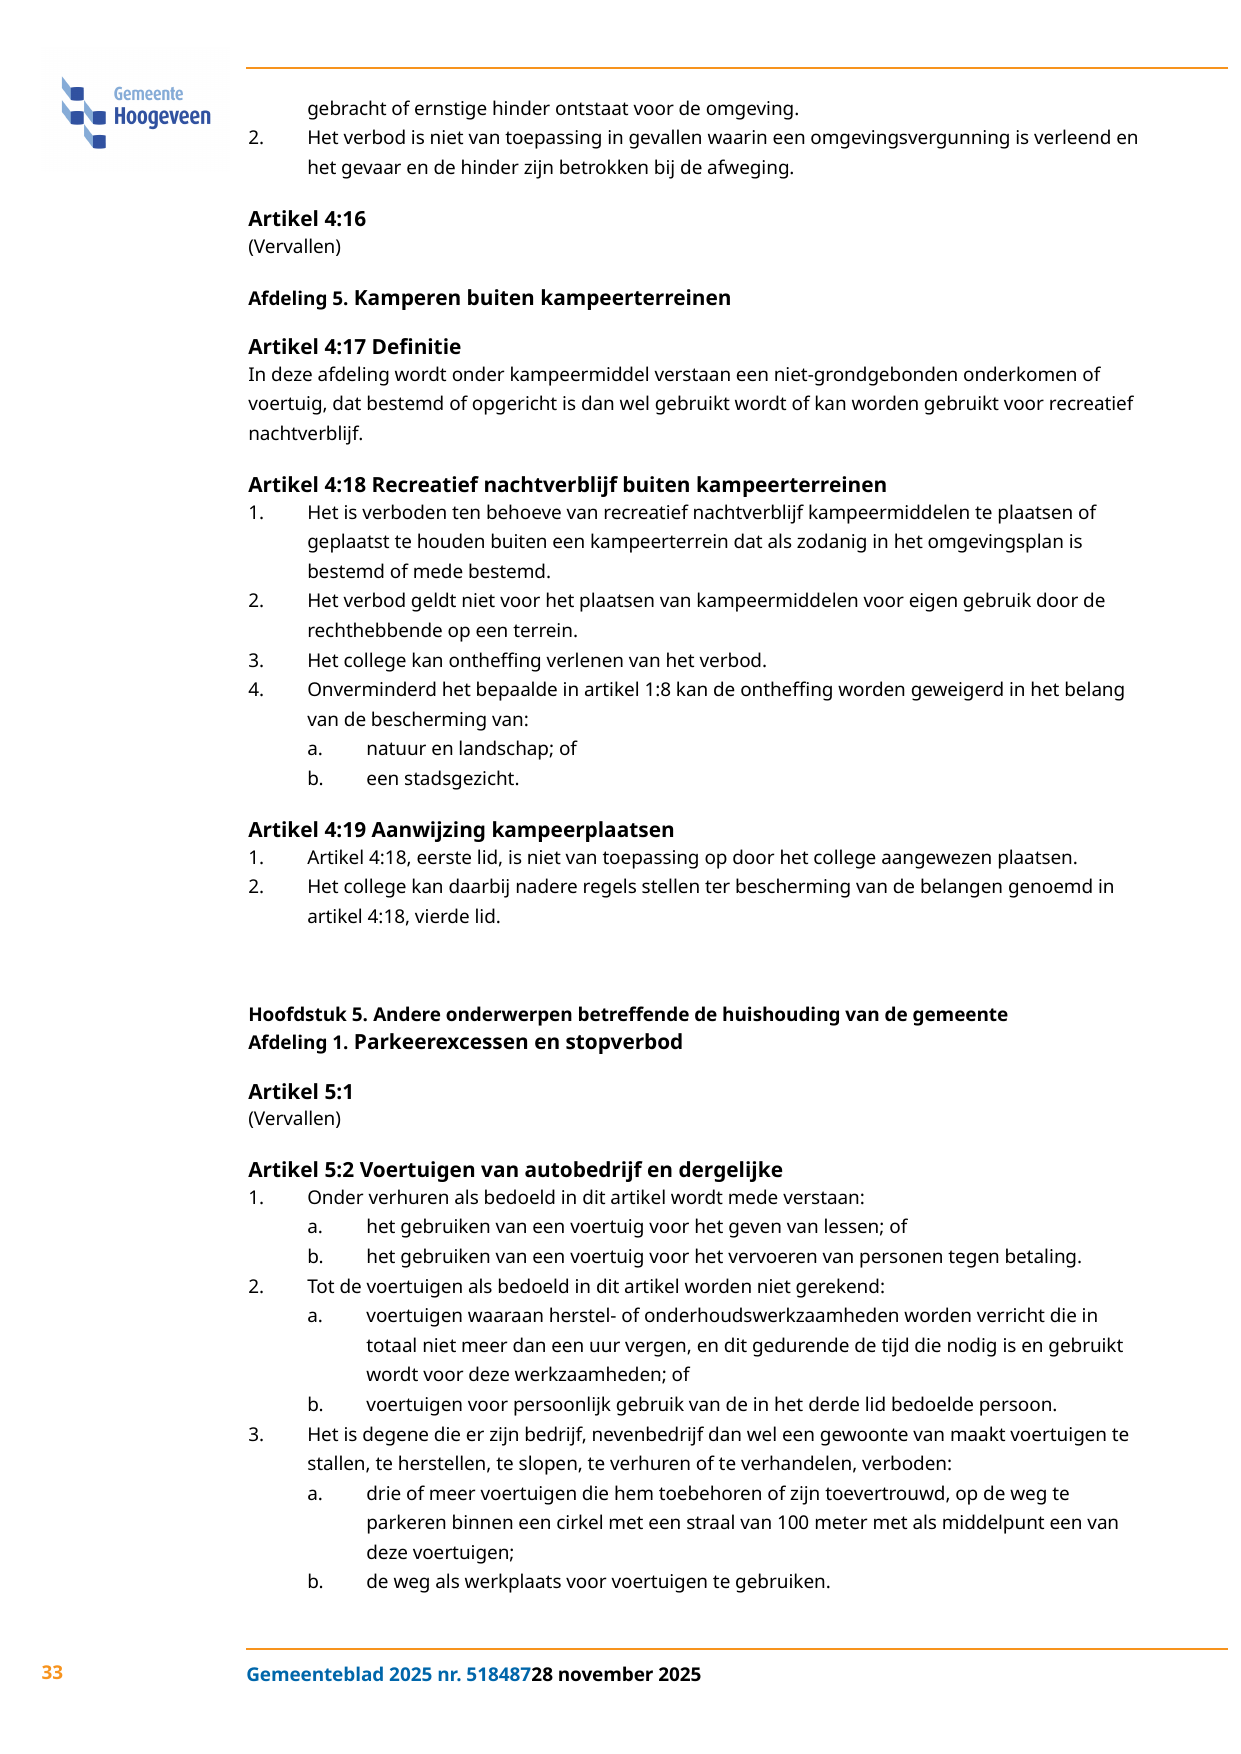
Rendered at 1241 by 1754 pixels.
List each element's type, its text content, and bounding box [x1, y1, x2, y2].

list Het college kan daarbij nadere regels stellen ter bescherming van de belangen genoemd in artikel 4:18, vierde lid. [248, 873, 1152, 929]
picture [41, 47, 231, 172]
text Artikel 4:17 Definitie [248, 332, 1152, 361]
text Artikel 4:16 [248, 204, 1152, 233]
text Afdeling 5. Kamperen buiten kampeerterreinen [248, 283, 1152, 312]
text (Vervallen) [248, 233, 1152, 258]
text Artikel 4:19 Aanwijzing kampeerplaatsen [248, 816, 1152, 844]
list het gebruiken van een voertuig voor het vervoeren van personen tegen betaling. [307, 1243, 1152, 1269]
text Artikel 5:1 [248, 1077, 1152, 1105]
list drie of meer voertuigen die hem toebehoren of zijn toevertrouwd, op de weg te parkeren binnen een cirkel met een straal van 100 meter met als middelpunt een van deze voertuigen; [307, 1480, 1152, 1565]
text In deze afdeling wordt onder kampeermiddel verstaan een niet-grondgebonden onderkomen of voertuig, dat bestemd of opgericht is dan wel gebruikt wordt of kan worden gebruikt voor recreatief nachtverblijf. [248, 361, 1152, 446]
list Het verbod is niet van toepassing in gevallen waarin een omgevingsvergunning is verleend en het gevaar en de hinder zijn betrokken bij de afweging. [248, 124, 1152, 180]
list Onder verhuren als bedoeld in dit artikel wordt mede verstaan: [248, 1184, 1152, 1210]
list gebracht of ernstige hinder ontstaat voor de omgeving. [248, 95, 1152, 121]
text (Vervallen) [248, 1105, 1152, 1131]
text Hoofdstuk 5. Andere onderwerpen betreffende de huishouding van de gemeente [248, 999, 1152, 1027]
text Artikel 5:2 Voertuigen van autobedrijf en dergelijke [248, 1156, 1152, 1184]
list Het verbod geldt niet voor het plaatsen van kampeermiddelen voor eigen gebruik door de rechthebbende op een terrein. [248, 588, 1152, 643]
list het gebruiken van een voertuig voor het geven van lessen; of [307, 1214, 1152, 1239]
list voertuigen waaraan herstel- of onderhoudswerkzaamheden worden verricht die in totaal niet meer dan een uur vergen, en dit gedurende de tijd die nodig is en gebruikt wordt voor deze werkzaamheden; of [307, 1302, 1152, 1387]
list Het is degene die er zijn bedrijf, nevenbedrijf dan wel een gewoonte van maakt voertuigen te stallen, te herstellen, te slopen, te verhuren of te verhandelen, verboden: [248, 1421, 1152, 1476]
list Tot de voertuigen als bedoeld in dit artikel worden niet gerekend: [248, 1273, 1152, 1298]
text Artikel 4:18 Recreatief nachtverblijf buiten kampeerterreinen [248, 470, 1152, 499]
text Afdeling 1. Parkeerexcessen en stopverbod [248, 1027, 1152, 1056]
list een stadsgezicht. [307, 765, 1152, 791]
list voertuigen voor persoonlijk gebruik van de in het derde lid bedoelde persoon. [307, 1391, 1152, 1417]
list Onverminderd het bepaalde in artikel 1:8 kan de ontheffing worden geweigerd in het belang van de bescherming van: [248, 676, 1152, 732]
list Het college kan ontheffing verlenen van het verbod. [248, 647, 1152, 672]
list de weg als werkplaats voor voertuigen te gebruiken. [307, 1569, 1152, 1594]
list Het is verboden ten behoeve van recreatief nachtverblijf kampeermiddelen te plaatsen of geplaatst te houden buiten een kampeerterrein dat als zodanig in het omgevingsplan is bestemd of mede bestemd. [248, 499, 1152, 584]
list Artikel 4:18, eerste lid, is niet van toepassing op door het college aangewezen plaatsen. [248, 844, 1152, 870]
list natuur en landschap; of [307, 736, 1152, 761]
